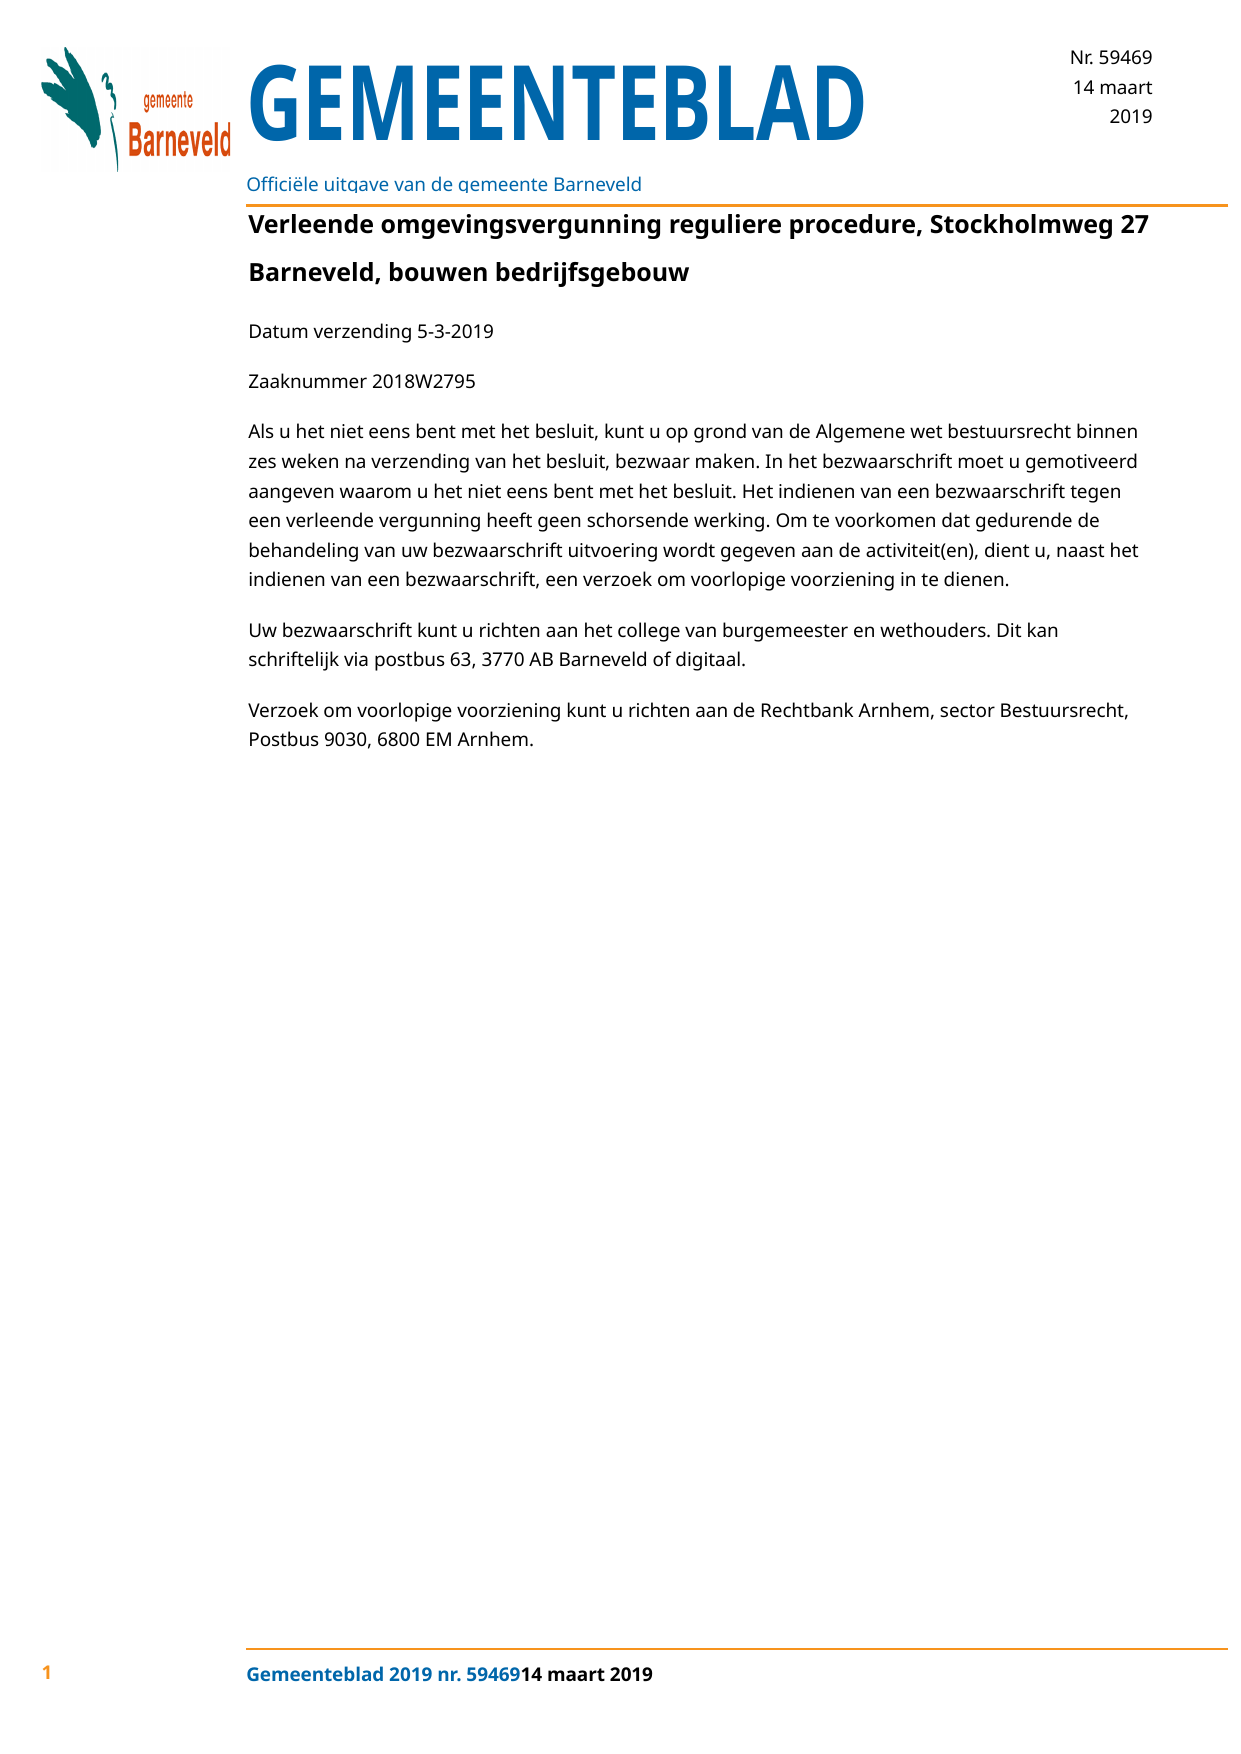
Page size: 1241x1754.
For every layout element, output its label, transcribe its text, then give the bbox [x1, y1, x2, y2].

text Uw bezwaarschrift kunt u richten aan het college van burgemeester en wethouders. Dit kan schriftelijk via postbus 63, 3770 AB Barneveld of digitaal. [248, 617, 1152, 672]
text Verzoek om voorlopige voorziening kunt u richten aan de Rechtbank Arnhem, sector Bestuursrecht, Postbus 9030, 6800 EM Arnhem. [248, 697, 1152, 752]
text Verleende omgevingsvergunning reguliere procedure, Stockholmweg 27 Barneveld, bouwen bedrijfsgebouw [248, 207, 1152, 288]
text Als u het niet eens bent met het besluit, kunt u op grond van de Algemene wet bestuursrecht binnen zes weken na verzending van het besluit, bezwaar maken. In het bezwaarschrift moet u gemotiveerd aangeven waarom u het niet eens bent met het besluit. Het indienen van een bezwaarschrift tegen een verleende vergunning heeft geen schorsende werking. Om te voorkomen dat gedurende de behandeling van uw bezwaarschrift uitvoering wordt gegeven aan de activiteit(en), dient u, naast het indienen van een bezwaarschrift, een verzoek om voorlopige voorziening in te dienen. [248, 419, 1152, 592]
text Zaaknummer 2018W2795 [248, 368, 1152, 394]
picture [41, 47, 231, 172]
text Datum verzending 5-3-2019 [248, 318, 1152, 344]
